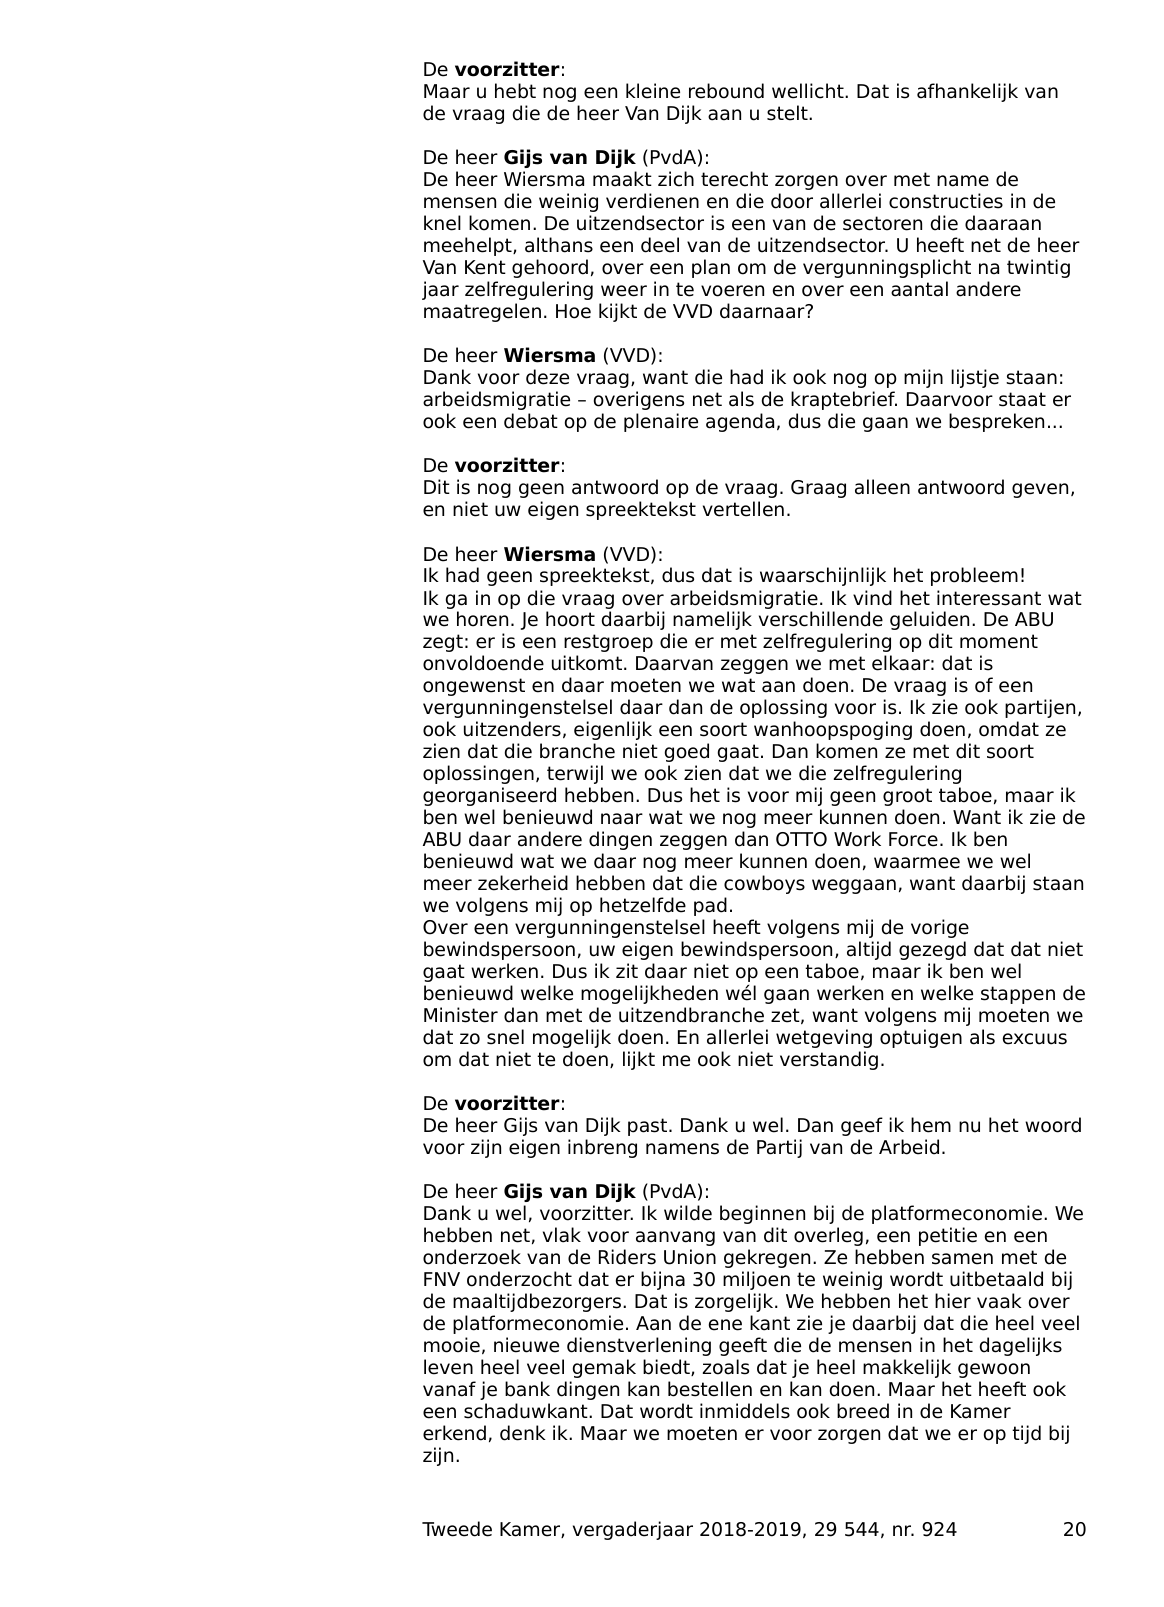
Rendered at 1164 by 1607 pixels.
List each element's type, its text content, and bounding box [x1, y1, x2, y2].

text De heer Gijs van Dijk (PvdA): [422, 1181, 1087, 1203]
text Dank u wel, voorzitter. Ik wilde beginnen bij de platformeconomie. We hebben net, vlak voor aanvang van dit overleg, een petitie en een onderzoek van de Riders Union gekregen. Ze hebben samen met de FNV onderzocht dat er bijna 30 miljoen te weinig wordt uitbetaald bij de maaltijdbezorgers. Dat is zorgelijk. We hebben het hier vaak over de platformeconomie. Aan de ene kant zie je daarbij dat die heel veel mooie, nieuwe dienstverlening geeft die de mensen in het dagelijks leven heel veel gemak biedt, zoals dat je heel makkelijk gewoon vanaf je bank dingen kan bestellen en kan doen. Maar het heeft ook een schaduwkant. Dat wordt inmiddels ook breed in de Kamer erkend, denk ik. Maar we moeten er voor zorgen dat we er op tijd bij zijn. [422, 1203, 1087, 1467]
text De heer Gijs van Dijk past. Dank u wel. Dan geef ik hem nu het woord voor zijn eigen inbreng namens de Partij van de Arbeid. [422, 1115, 1087, 1159]
text De voorzitter: [422, 59, 1087, 81]
text De heer Wiersma (VVD): [422, 543, 1087, 565]
text Dit is nog geen antwoord op de vraag. Graag alleen antwoord geven, en niet uw eigen spreektekst vertellen. [422, 477, 1087, 521]
text De heer Wiersma maakt zich terecht zorgen over met name de mensen die weinig verdienen en die door allerlei constructies in de knel komen. De uitzendsector is een van de sectoren die daaraan meehelpt, althans een deel van de uitzendsector. U heeft net de heer Van Kent gehoord, over een plan om de vergunningsplicht na twintig jaar zelfregulering weer in te voeren en over een aantal andere maatregelen. Hoe kijkt de VVD daarnaar? [422, 169, 1087, 323]
text Ik ga in op die vraag over arbeidsmigratie. Ik vind het interessant wat we horen. Je hoort daarbij namelijk verschillende geluiden. De ABU zegt: er is een restgroep die er met zelfregulering op dit moment onvoldoende uitkomt. Daarvan zeggen we met elkaar: dat is ongewenst en daar moeten we wat aan doen. De vraag is of een vergunningenstelsel daar dan de oplossing voor is. Ik zie ook partijen, ook uitzenders, eigenlijk een soort wanhoopspoging doen, omdat ze zien dat die branche niet goed gaat. Dan komen ze met dit soort oplossingen, terwijl we ook zien dat we die zelfregulering georganiseerd hebben. Dus het is voor mij geen groot taboe, maar ik ben wel benieuwd naar wat we nog meer kunnen doen. Want ik zie de ABU daar andere dingen zeggen dan OTTO Work Force. Ik ben benieuwd wat we daar nog meer kunnen doen, waarmee we wel meer zekerheid hebben dat die cowboys weggaan, want daarbij staan we volgens mij op hetzelfde pad. [422, 587, 1087, 917]
text De heer Wiersma (VVD): [422, 345, 1087, 367]
text De voorzitter: [422, 455, 1087, 477]
text Over een vergunningenstelsel heeft volgens mij de vorige bewindspersoon, uw eigen bewindspersoon, altijd gezegd dat dat niet gaat werken. Dus ik zit daar niet op een taboe, maar ik ben wel benieuwd welke mogelijkheden wél gaan werken en welke stappen de Minister dan met de uitzendbranche zet, want volgens mij moeten we dat zo snel mogelijk doen. En allerlei wetgeving optuigen als excuus om dat niet te doen, lijkt me ook niet verstandig. [422, 917, 1087, 1071]
text Dank voor deze vraag, want die had ik ook nog op mijn lijstje staan: arbeidsmigratie – overigens net als de kraptebrief. Daarvoor staat er ook een debat op de plenaire agenda, dus die gaan we bespreken... [422, 367, 1087, 433]
text Maar u hebt nog een kleine rebound wellicht. Dat is afhankelijk van de vraag die de heer Van Dijk aan u stelt. [422, 81, 1087, 125]
text Ik had geen spreektekst, dus dat is waarschijnlijk het probleem! [422, 565, 1087, 587]
text De voorzitter: [422, 1093, 1087, 1115]
text De heer Gijs van Dijk (PvdA): [422, 147, 1087, 169]
